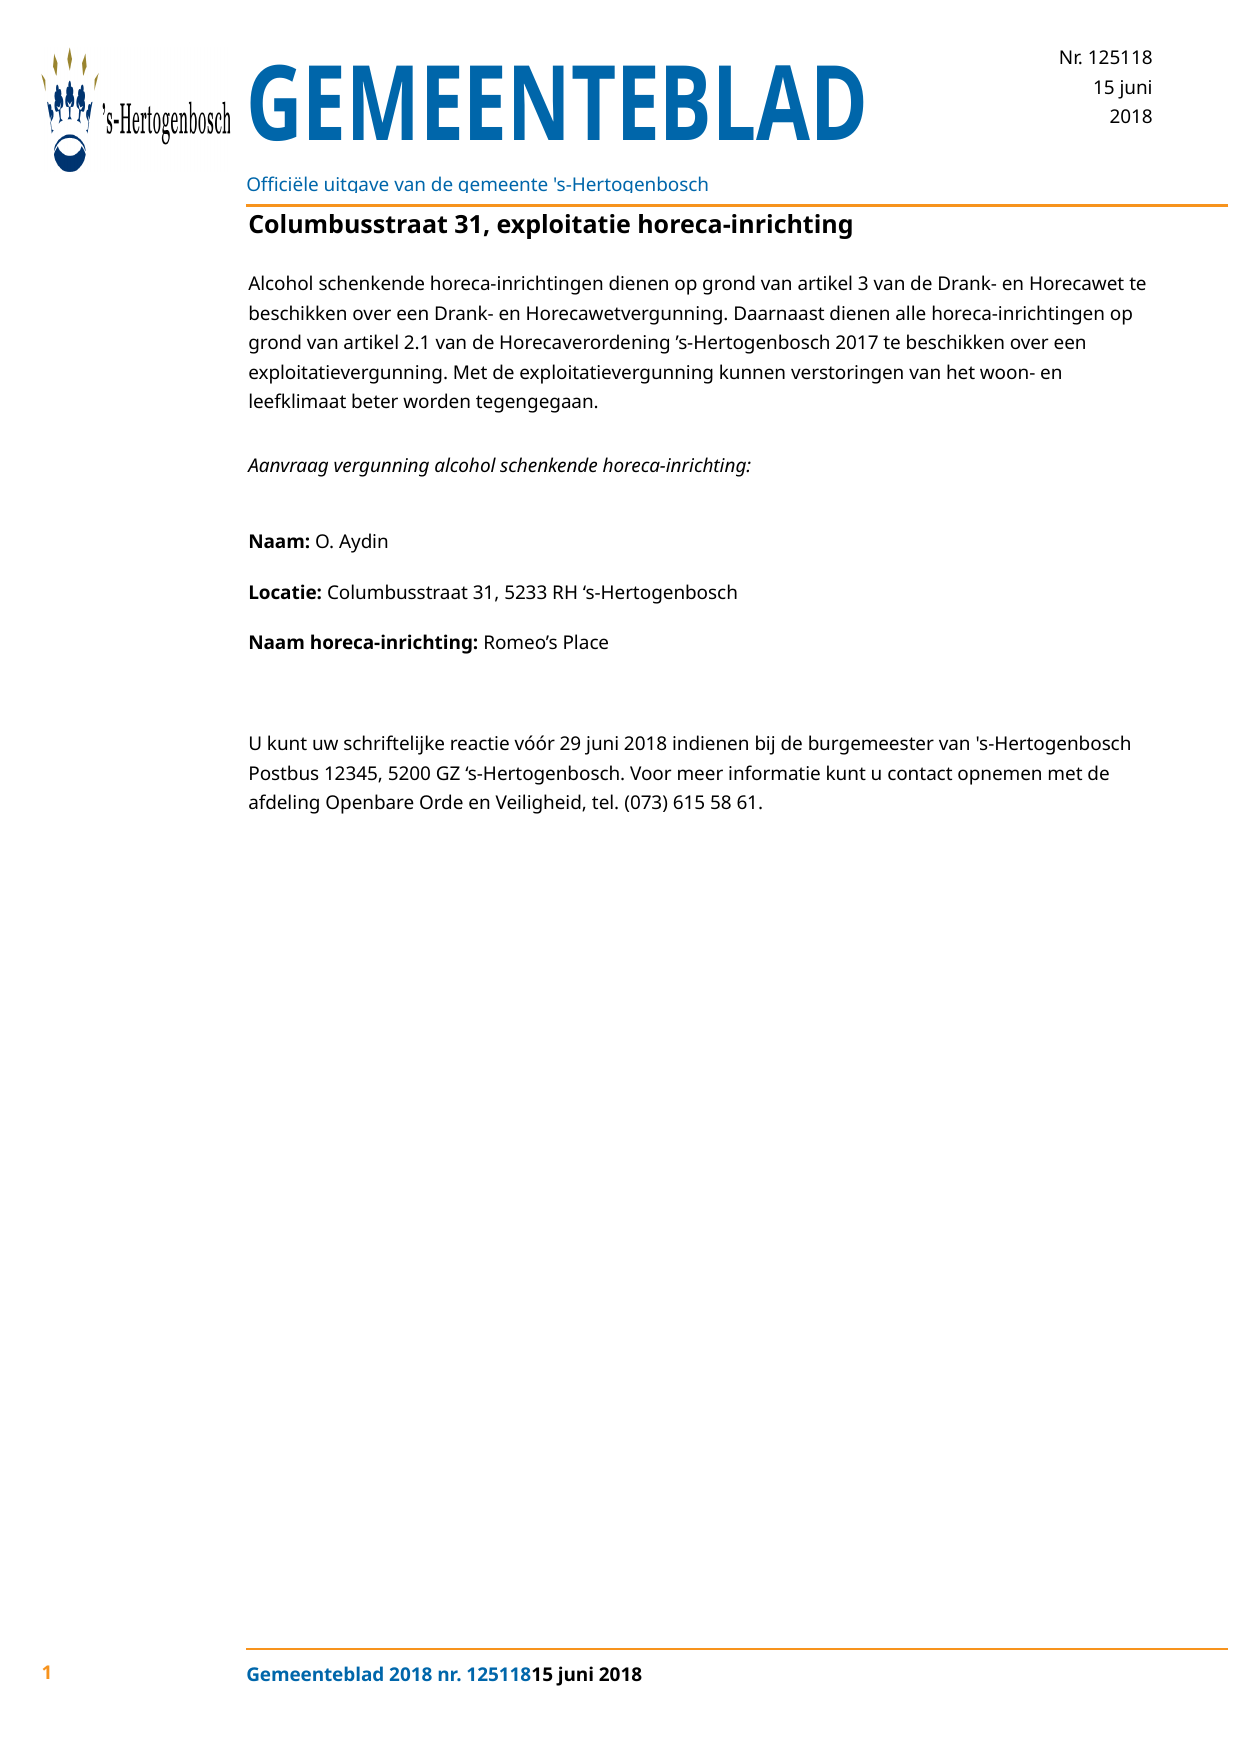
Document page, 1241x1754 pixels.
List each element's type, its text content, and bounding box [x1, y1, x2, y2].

text U kunt uw schriftelijke reactie vóór 29 juni 2018 indienen bij de burgemeester van 's-Hertogenbosch Postbus 12345, 5200 GZ ‘s-Hertogenbosch. Voor meer informatie kunt u contact opnemen met de afdeling Openbare Orde en Veiligheid, tel. (073) 615 58 61. [248, 730, 1152, 815]
text Columbusstraat 31, exploitatie horeca-inrichting [248, 207, 1152, 241]
picture [41, 47, 231, 172]
text Alcohol schenkende horeca-inrichtingen dienen op grond van artikel 3 van de Drank- en Horecawet te beschikken over een Drank- en Horecawetvergunning. Daarnaast dienen alle horeca-inrichtingen op grond van artikel 2.1 van de Horecaverordening ’s-Hertogenbosch 2017 te beschikken over een exploitatievergunning. Met de exploitatievergunning kunnen verstoringen van het woon- en leefklimaat beter worden tegengegaan. [248, 270, 1152, 414]
text Locatie: Columbusstraat 31, 5233 RH ‘s-Hertogenbosch [248, 579, 1152, 605]
text Naam: O. Aydin [248, 529, 1152, 554]
text Aanvraag vergunning alcohol schenkende horeca-inrichting: [248, 453, 1152, 478]
text Naam horeca-inrichting: Romeo’s Place [248, 629, 1152, 655]
